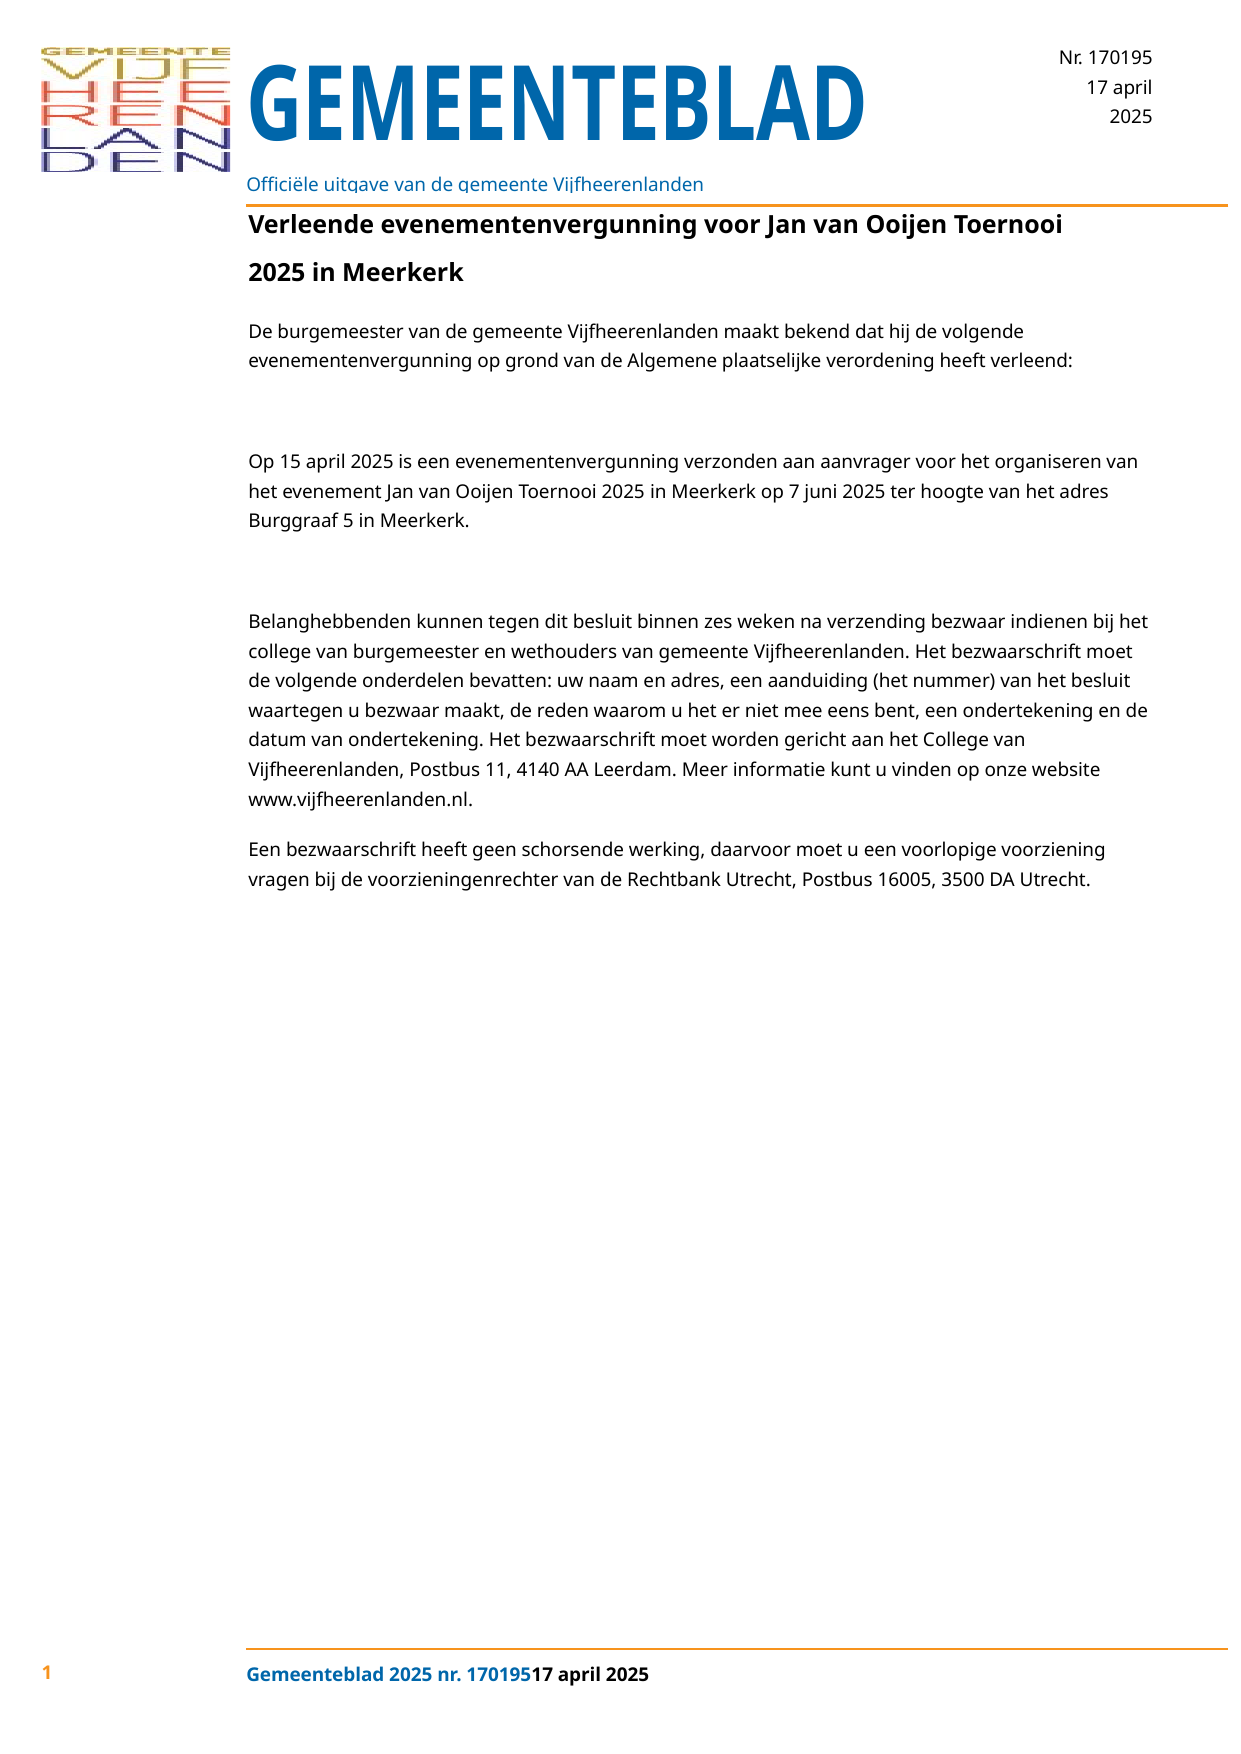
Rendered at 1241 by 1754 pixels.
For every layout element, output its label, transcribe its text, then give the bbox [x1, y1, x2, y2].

text Belanghebbenden kunnen tegen dit besluit binnen zes weken na verzending bezwaar indienen bij het college van burgemeester en wethouders van gemeente Vijfheerenlanden. Het bezwaarschrift moet de volgende onderdelen bevatten: uw naam en adres, een aanduiding (het nummer) van het besluit waartegen u bezwaar maakt, de reden waarom u het er niet mee eens bent, een ondertekening en de datum van ondertekening. Het bezwaarschrift moet worden gericht aan het College van Vijfheerenlanden, Postbus 11, 4140 AA Leerdam. Meer informatie kunt u vinden op onze website www.vijfheerenlanden.nl. [248, 608, 1152, 812]
text Op 15 april 2025 is een evenementenvergunning verzonden aan aanvrager voor het organiseren van het evenement Jan van Ooijen Toernooi 2025 in Meerkerk op 7 juni 2025 ter hoogte van het adres Burggraaf 5 in Meerkerk. [248, 448, 1152, 533]
picture [41, 47, 231, 172]
text De burgemeester van de gemeente Vijfheerenlanden maakt bekend dat hij de volgende evenementenvergunning op grond van de Algemene plaatselijke verordening heeft verleend: [248, 318, 1152, 373]
text Verleende evenementenvergunning voor Jan van Ooijen Toernooi 2025 in Meerkerk [248, 207, 1152, 288]
text Een bezwaarschrift heeft geen schorsende werking, daarvoor moet u een voorlopige voorziening vragen bij de voorzieningenrechter van de Rechtbank Utrecht, Postbus 16005, 3500 DA Utrecht. [248, 836, 1152, 892]
